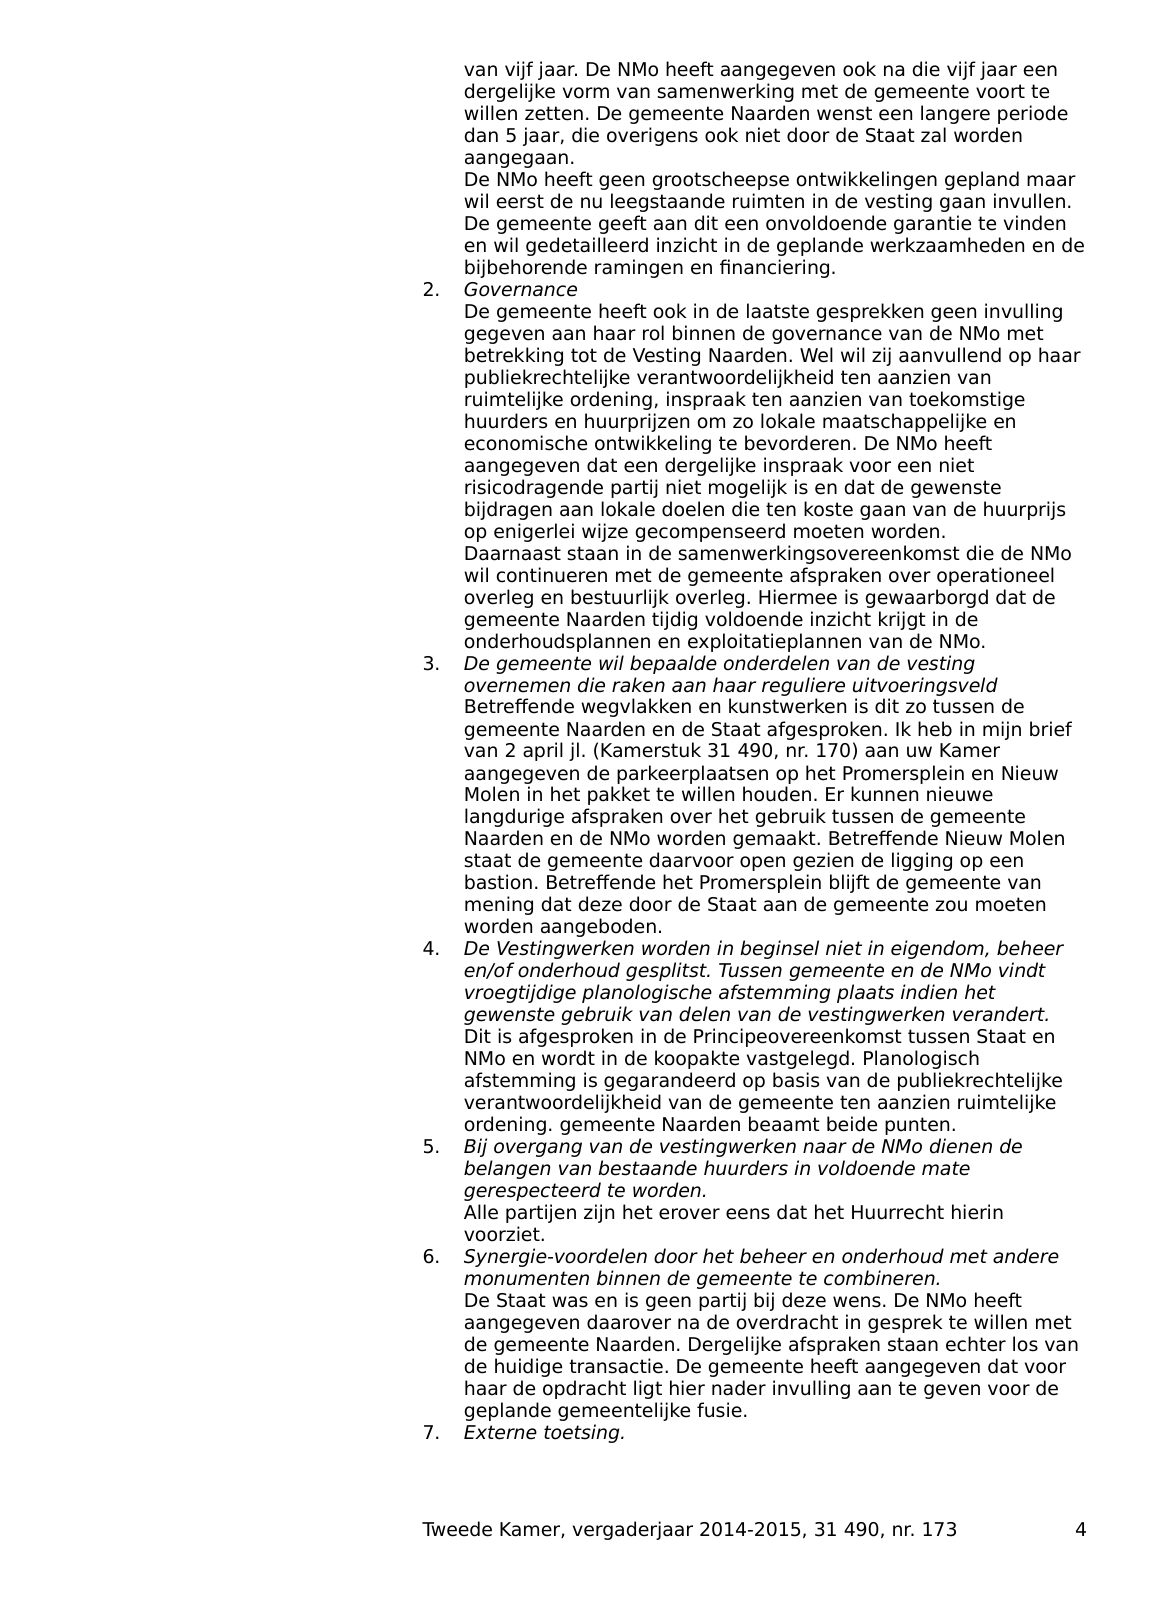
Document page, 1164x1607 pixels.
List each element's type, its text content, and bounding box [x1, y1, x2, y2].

text 5. Bij overgang van de vestingwerken naar de NMo dienen de belangen van bestaande huurders in voldoende mate gerespecteerd te worden. [422, 1136, 1087, 1202]
text Daarnaast staan in de samenwerkingsovereenkomst die de NMo wil continueren met de gemeente afspraken over operationeel overleg en bestuurlijk overleg. Hiermee is gewaarborgd dat de gemeente Naarden tijdig voldoende inzicht krijgt in de onderhoudsplannen en exploitatieplannen van de NMo. [464, 543, 1087, 652]
text De NMo heeft geen grootscheepse ontwikkelingen gepland maar wil eerst de nu leegstaande ruimten in de vesting gaan invullen. De gemeente geeft aan dit een onvoldoende garantie te vinden en wil gedetailleerd inzicht in de geplande werkzaamheden en de bijbehorende ramingen en financiering. [464, 169, 1087, 279]
text 4. De Vestingwerken worden in beginsel niet in eigendom, beheer en/of onderhoud gesplitst. Tussen gemeente en de NMo vindt vroegtijdige planologische afstemming plaats indien het gewenste gebruik van delen van de vestingwerken verandert. [422, 938, 1087, 1026]
text 3. De gemeente wil bepaalde onderdelen van de vesting overnemen die raken aan haar reguliere uitvoeringsveld [422, 652, 1087, 696]
text De Staat was en is geen partij bij deze wens. De NMo heeft aangegeven daarover na de overdracht in gesprek te willen met de gemeente Naarden. Dergelijke afspraken staan echter los van de huidige transactie. De gemeente heeft aangegeven dat voor haar de opdracht ligt hier nader invulling aan te geven voor de geplande gemeentelijke fusie. [464, 1290, 1087, 1422]
text van vijf jaar. De NMo heeft aangegeven ook na die vijf jaar een dergelijke vorm van samenwerking met de gemeente voort te willen zetten. De gemeente Naarden wenst een langere periode dan 5 jaar, die overigens ook niet door de Staat zal worden aangegaan. [464, 59, 1087, 169]
text Dit is afgesproken in de Principeovereenkomst tussen Staat en NMo en wordt in de koopakte vastgelegd. Planologisch afstemming is gegarandeerd op basis van de publiekrechtelijke verantwoordelijkheid van de gemeente ten aanzien ruimtelijke ordening. gemeente Naarden beaamt beide punten. [464, 1026, 1087, 1136]
text 7. Externe toetsing. [422, 1422, 1087, 1444]
text Betreffende wegvlakken en kunstwerken is dit zo tussen de gemeente Naarden en de Staat afgesproken. Ik heb in mijn brief van 2 april jl. (Kamerstuk 31 490, nr. 170) aan uw Kamer aangegeven de parkeerplaatsen op het Promersplein en Nieuw Molen in het pakket te willen houden. Er kunnen nieuwe langdurige afspraken over het gebruik tussen de gemeente Naarden en de NMo worden gemaakt. Betreffende Nieuw Molen staat de gemeente daarvoor open gezien de ligging op een bastion. Betreffende het Promersplein blijft de gemeente van mening dat deze door de Staat aan de gemeente zou moeten worden aangeboden. [464, 696, 1087, 938]
text De gemeente heeft ook in de laatste gesprekken geen invulling gegeven aan haar rol binnen de governance van de NMo met betrekking tot de Vesting Naarden. Wel wil zij aanvullend op haar publiekrechtelijke verantwoordelijkheid ten aanzien van ruimtelijke ordening, inspraak ten aanzien van toekomstige huurders en huurprijzen om zo lokale maatschappelijke en economische ontwikkeling te bevorderen. De NMo heeft aangegeven dat een dergelijke inspraak voor een niet risicodragende partij niet mogelijk is en dat de gewenste bijdragen aan lokale doelen die ten koste gaan van de huurprijs op enigerlei wijze gecompenseerd moeten worden. [464, 301, 1087, 543]
text 2. Governance [422, 279, 1087, 301]
text Alle partijen zijn het erover eens dat het Huurrecht hierin voorziet. [464, 1202, 1087, 1246]
text 6. Synergie-voordelen door het beheer en onderhoud met andere monumenten binnen de gemeente te combineren. [422, 1246, 1087, 1290]
